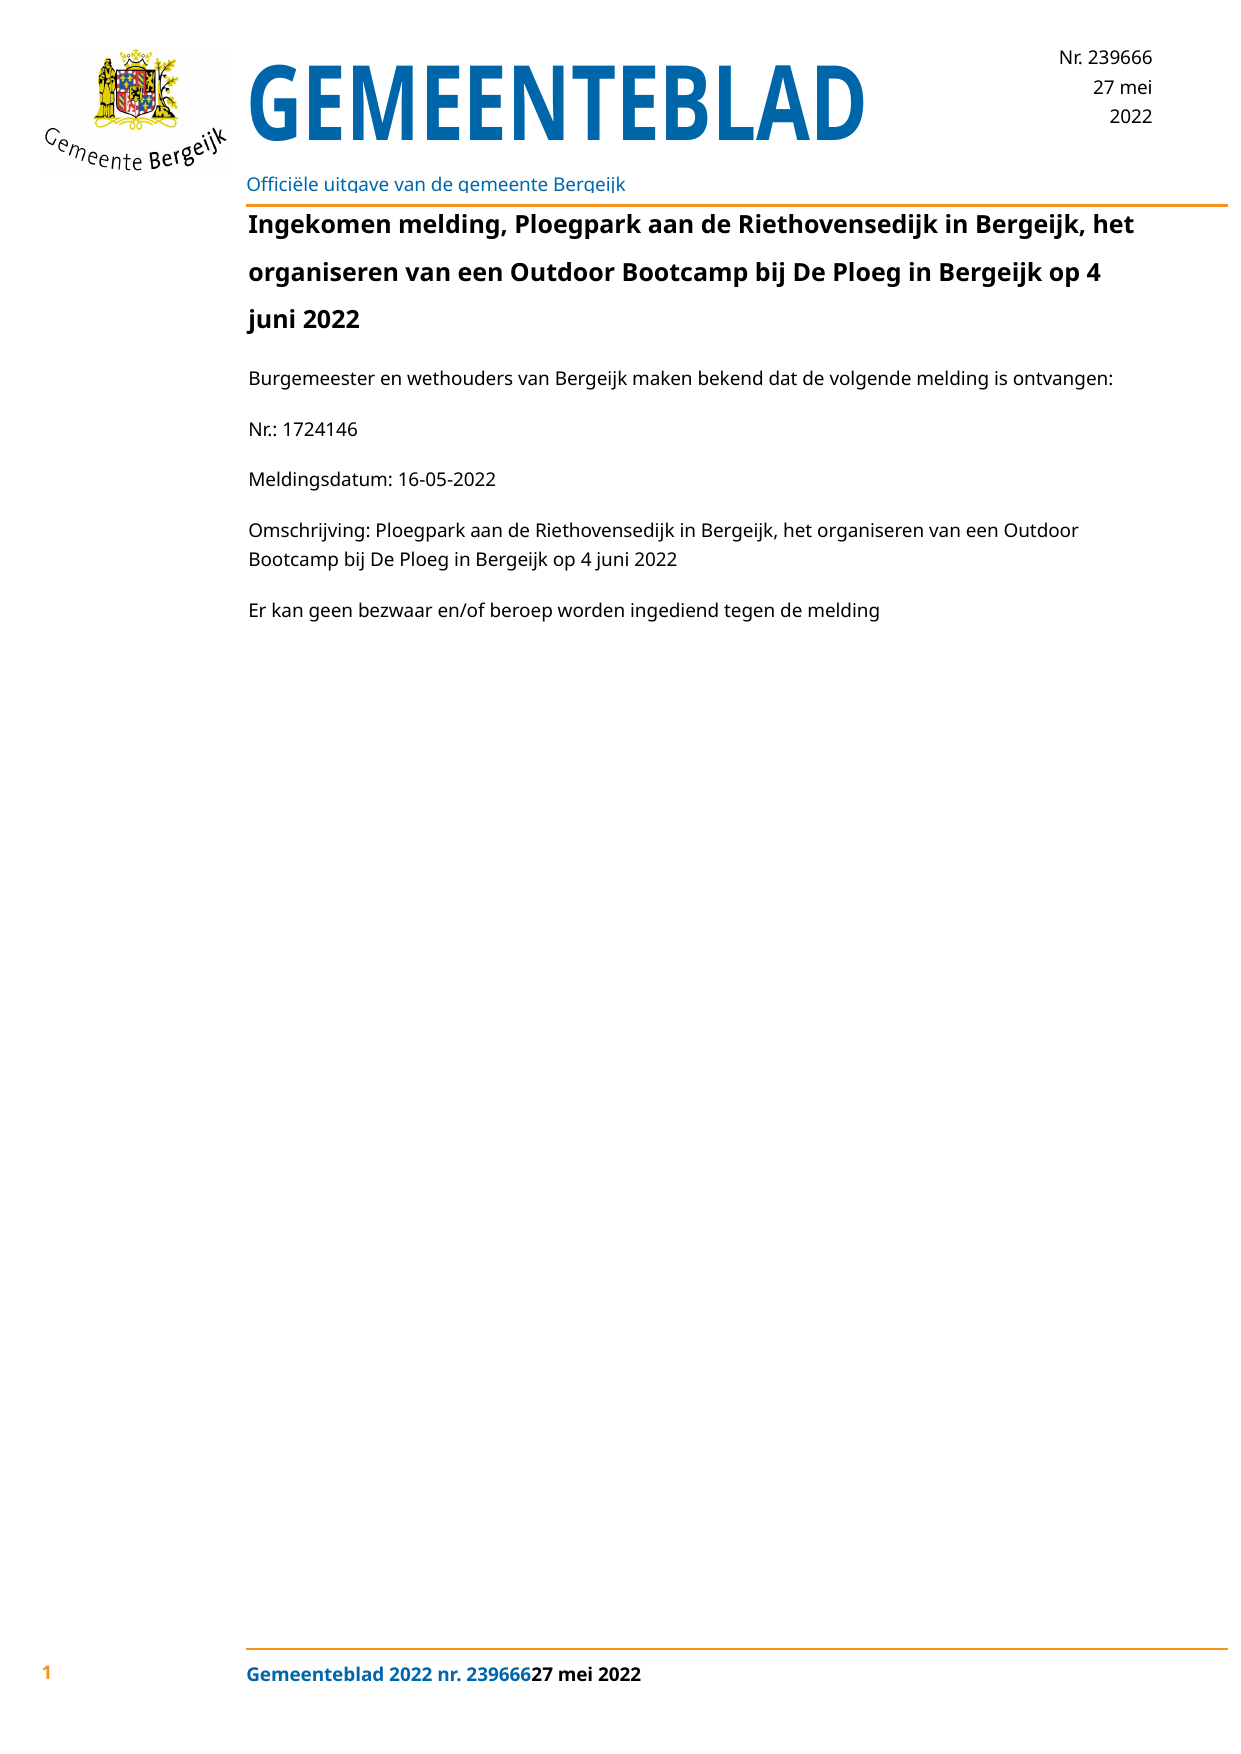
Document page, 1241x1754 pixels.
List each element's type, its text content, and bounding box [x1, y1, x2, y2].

text Nr.: 1724146 [248, 416, 1152, 442]
picture [41, 47, 231, 172]
text Er kan geen bezwaar en/of beroep worden ingediend tegen de melding [248, 597, 1152, 622]
text Meldingsdatum: 16-05-2022 [248, 466, 1152, 492]
text Ingekomen melding, Ploegpark aan de Riethovensedijk in Bergeijk, het organiseren van een Outdoor Bootcamp bij De Ploeg in Bergeijk op 4 juni 2022 [248, 207, 1152, 336]
text Burgemeester en wethouders van Bergeijk maken bekend dat de volgende melding is ontvangen: [248, 366, 1152, 391]
text Omschrijving: Ploegpark aan de Riethovensedijk in Bergeijk, het organiseren van een Outdoor Bootcamp bij De Ploeg in Bergeijk op 4 juni 2022 [248, 517, 1152, 572]
